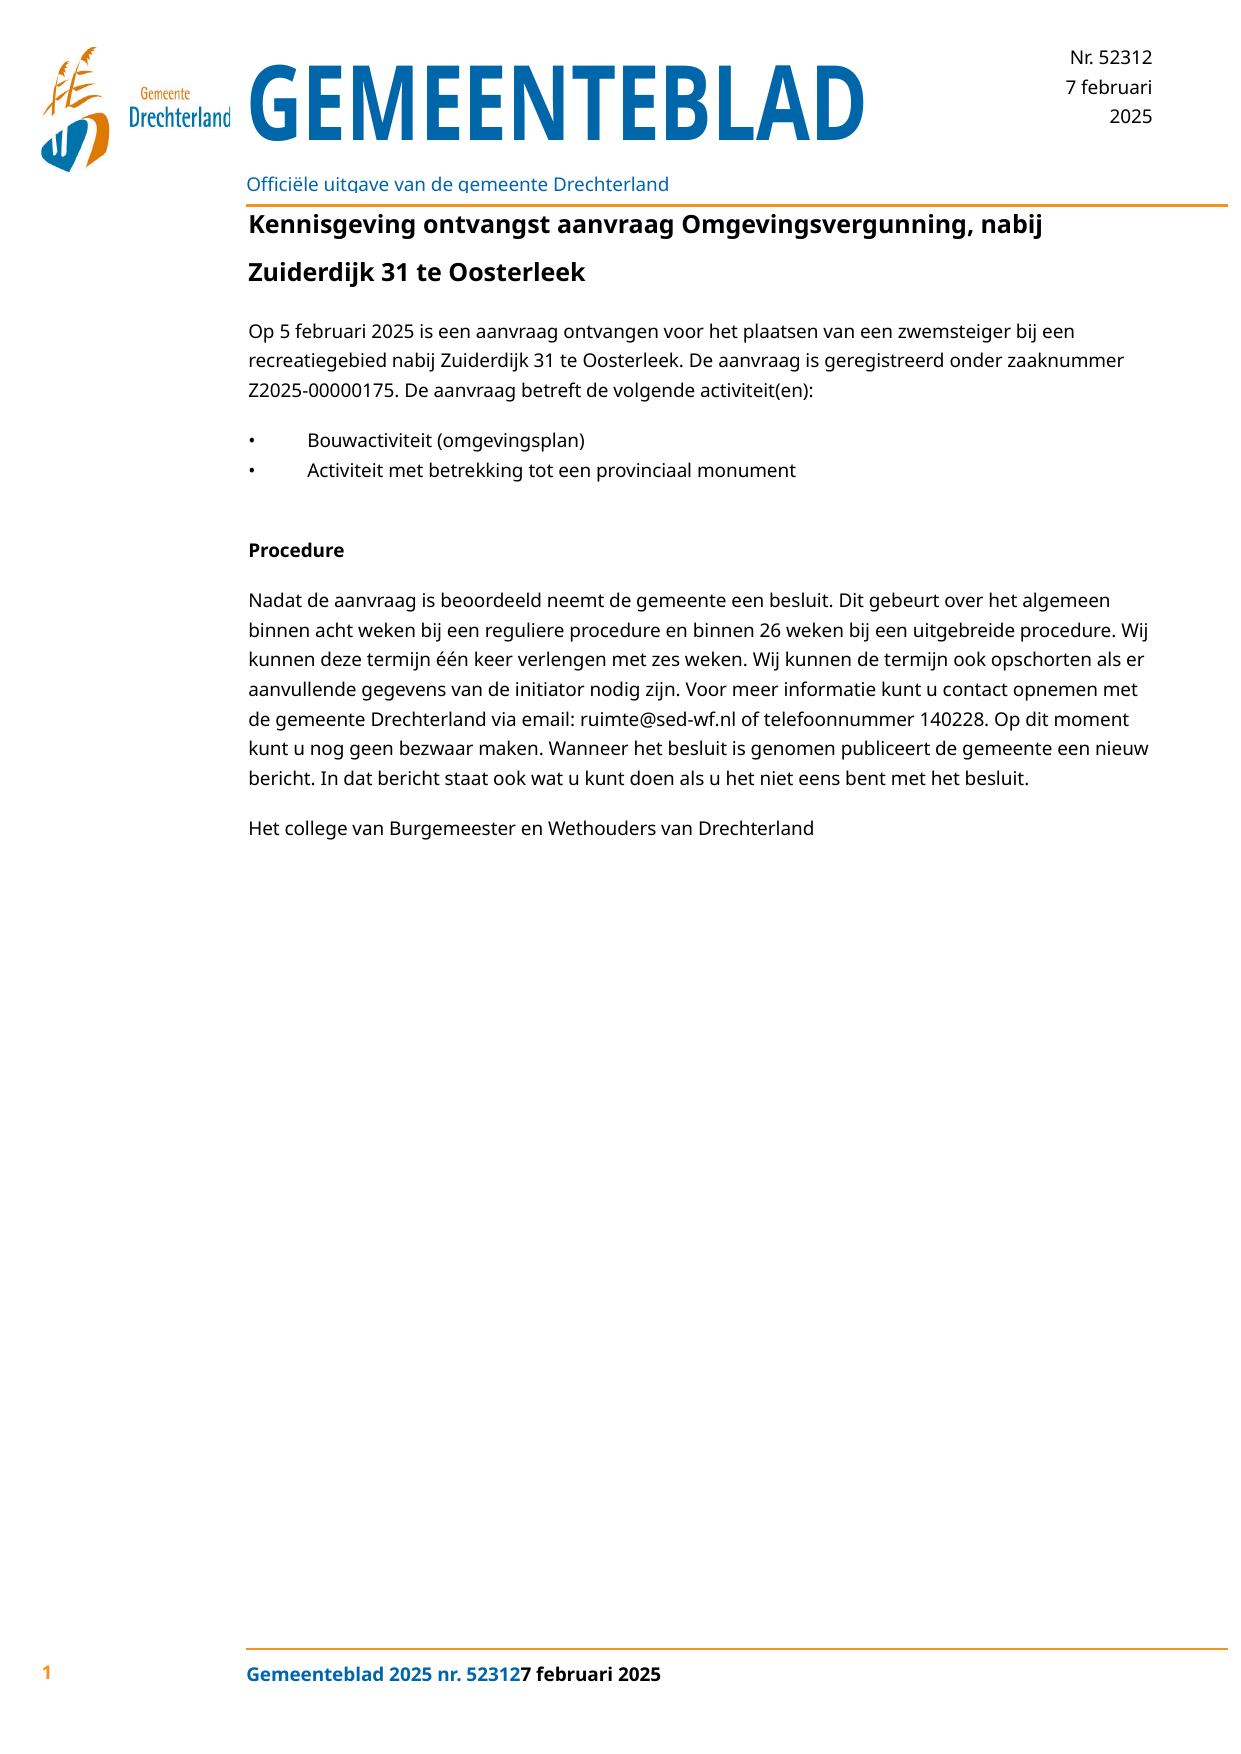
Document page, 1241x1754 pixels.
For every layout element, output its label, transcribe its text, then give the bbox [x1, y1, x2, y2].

list Activiteit met betrekking tot een provinciaal monument [248, 457, 1152, 483]
picture [41, 47, 231, 172]
text Op 5 februari 2025 is een aanvraag ontvangen voor het plaatsen van een zwemsteiger bij een recreatiegebied nabij Zuiderdijk 31 te Oosterleek. De aanvraag is geregistreerd onder zaaknummer Z2025-00000175. De aanvraag betreft de volgende activiteit(en): [248, 318, 1152, 403]
picture [41, 158, 64, 172]
text Procedure [248, 537, 1152, 563]
picture [226, 115, 231, 124]
text Kennisgeving ontvangst aanvraag Omgevingsvergunning, nabij Zuiderdijk 31 te Oosterleek [248, 207, 1152, 288]
list Bouwactiviteit (omgevingsplan) [248, 427, 1152, 453]
text Nadat de aanvraag is beoordeeld neemt de gemeente een besluit. Dit gebeurt over het algemeen binnen acht weken bij een reguliere procedure en binnen 26 weken bij een uitgebreide procedure. Wij kunnen deze termijn één keer verlengen met zes weken. Wij kunnen de termijn ook opschorten als er aanvullende gegevens van de initiator nodig zijn. Voor meer informatie kunt u contact opnemen met de gemeente Drechterland via email: ruimte@sed-wf.nl of telefoonnummer 140228. Op dit moment kunt u nog geen bezwaar maken. Wanneer het besluit is genomen publiceert de gemeente een nieuw bericht. In dat bericht staat ook wat u kunt doen als u het niet eens bent met het besluit. [248, 587, 1152, 791]
text Het college van Burgemeester en Wethouders van Drechterland [248, 815, 1152, 841]
